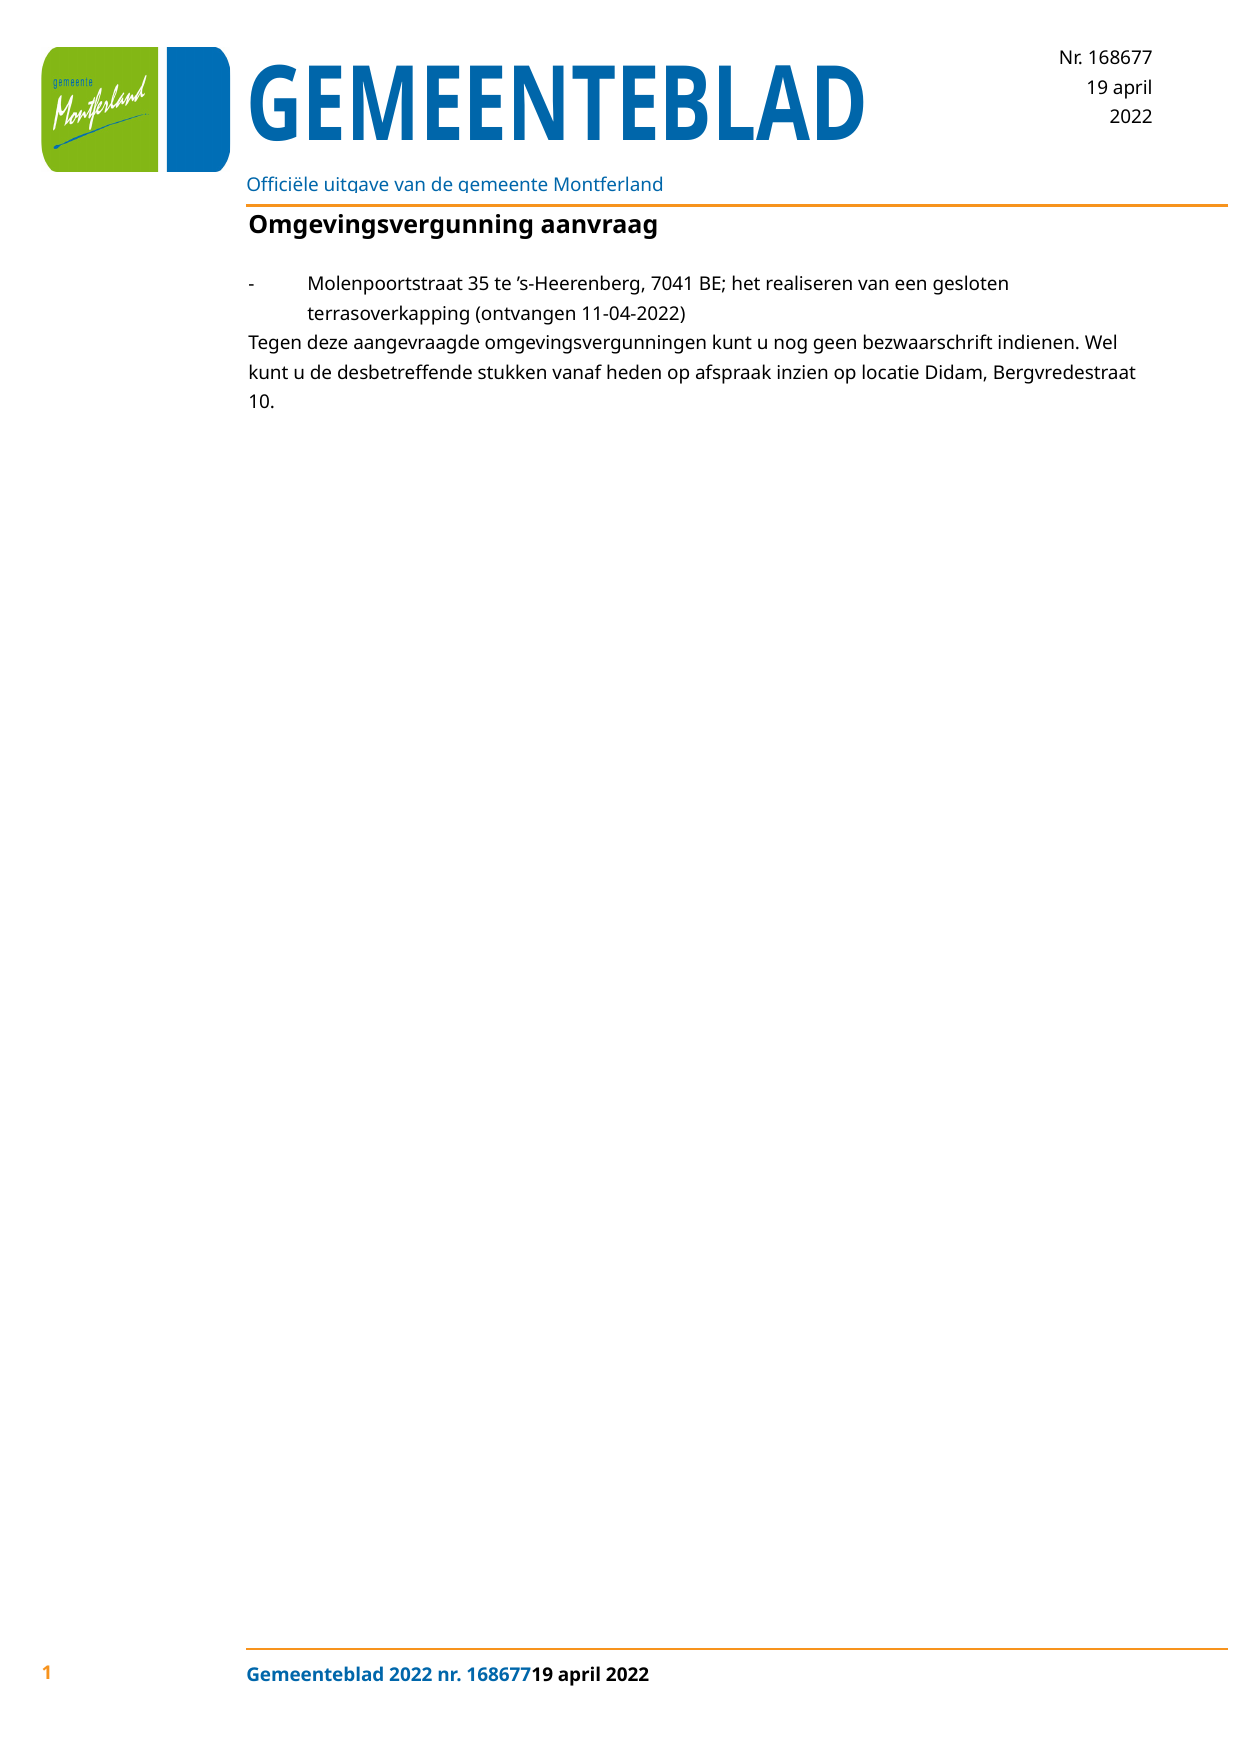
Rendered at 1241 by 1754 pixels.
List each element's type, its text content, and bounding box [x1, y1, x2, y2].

text Tegen deze aangevraagde omgevingsvergunningen kunt u nog geen bezwaarschrift indienen. Wel kunt u de desbetreffende stukken vanaf heden op afspraak inzien op locatie Didam, Bergvredestraat 10. [248, 329, 1152, 414]
picture [41, 47, 231, 172]
list Molenpoortstraat 35 te ’s-Heerenberg, 7041 BE; het realiseren van een gesloten terrasoverkapping (ontvangen 11-04-2022) [248, 270, 1152, 326]
text Omgevingsvergunning aanvraag [248, 207, 1152, 241]
